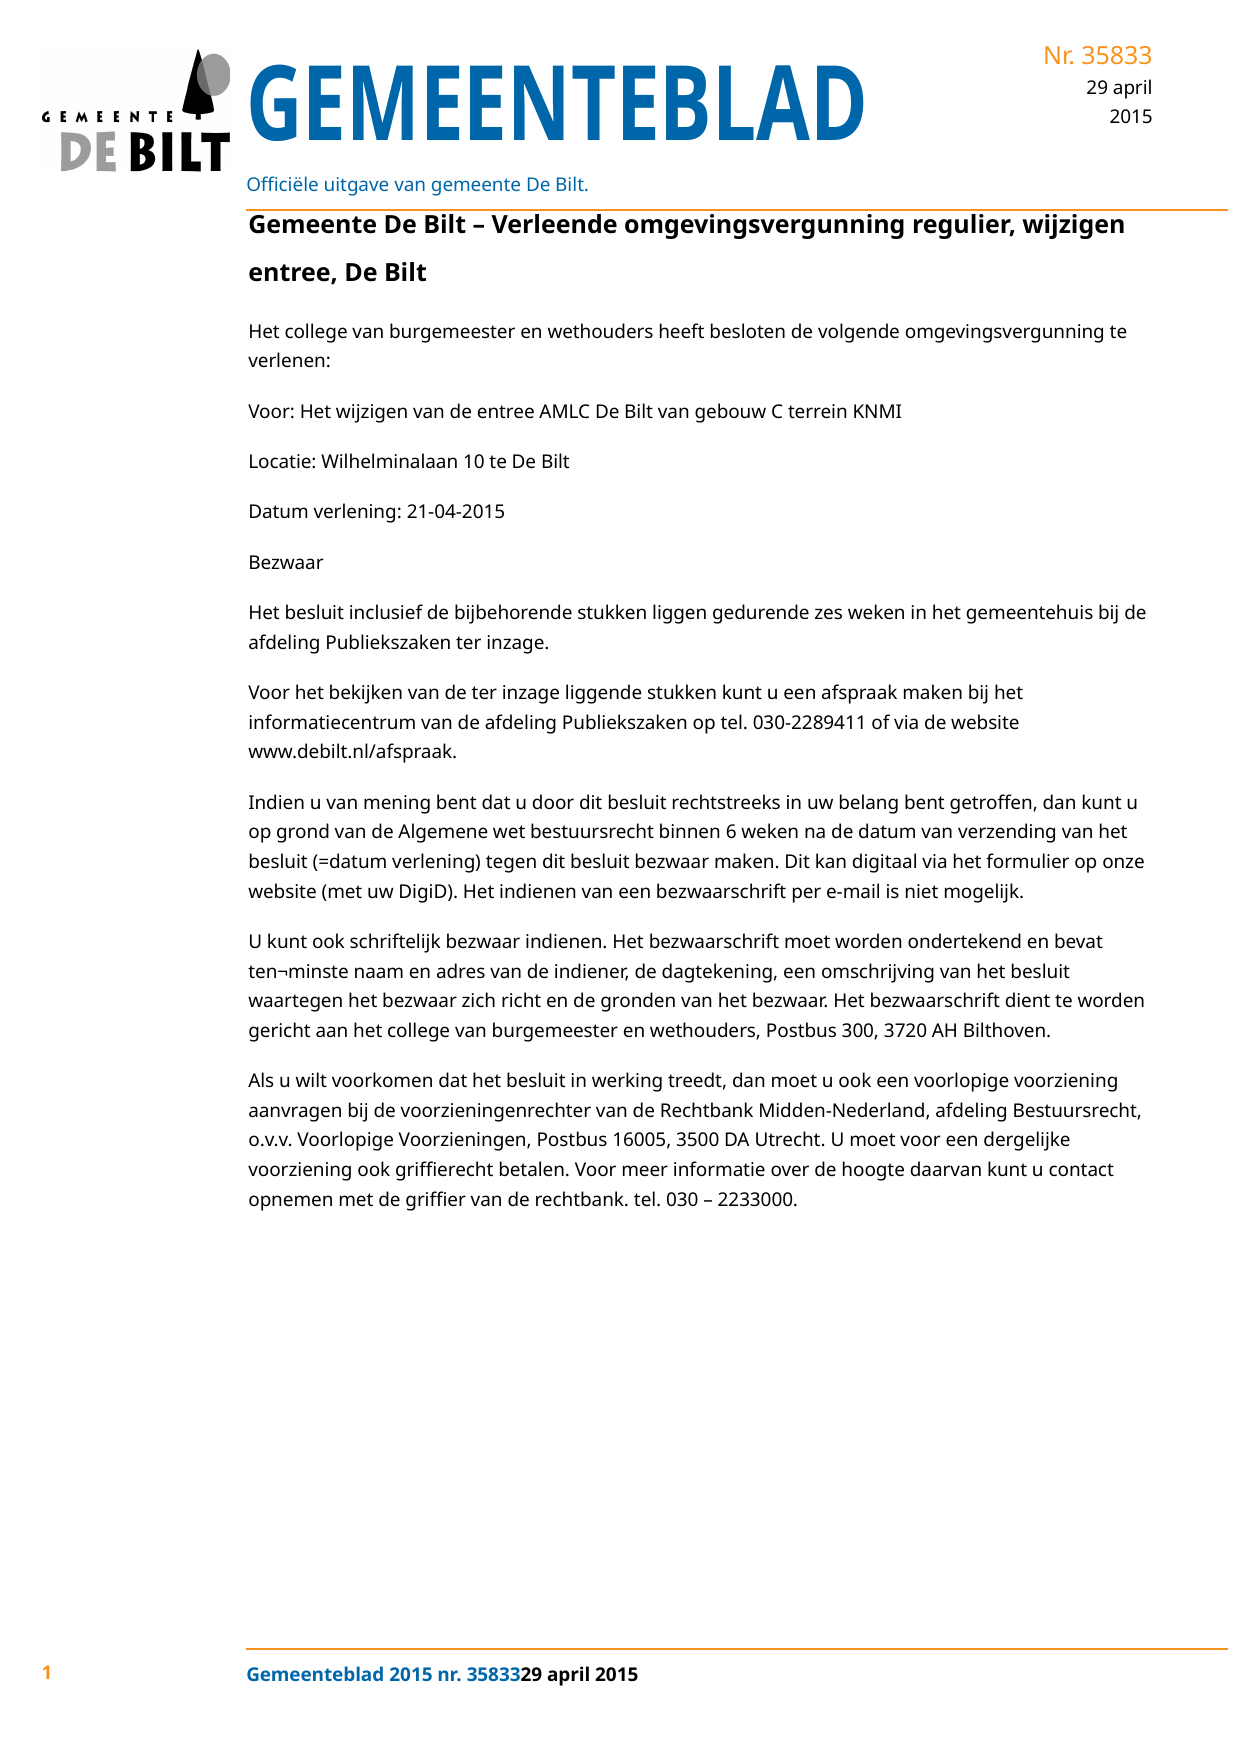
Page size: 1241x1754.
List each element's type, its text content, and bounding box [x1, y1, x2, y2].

text Als u wilt voorkomen dat het besluit in werking treedt, dan moet u ook een voorlopige voorziening aanvragen bij de voorzieningenrechter van de Rechtbank Midden-Nederland, afdeling Bestuursrecht, o.v.v. Voorlopige Voorzieningen, Postbus 16005, 3500 DA Utrecht. U moet voor een dergelijke voorziening ook griffierecht betalen. Voor meer informatie over de hoogte daarvan kunt u contact opnemen met de griffier van de rechtbank. tel. 030 – 2233000. [248, 1067, 1152, 1212]
text Datum verlening: 21-04-2015 [248, 499, 1152, 524]
text Voor: Het wijzigen van de entree AMLC De Bilt van gebouw C terrein KNMI [248, 398, 1152, 424]
text Locatie: Wilhelminalaan 10 te De Bilt [248, 448, 1152, 474]
picture [41, 47, 231, 172]
text Het college van burgemeester en wethouders heeft besloten de volgende omgevingsvergunning te verlenen: [248, 318, 1152, 373]
text Het besluit inclusief de bijbehorende stukken liggen gedurende zes weken in het gemeentehuis bij de afdeling Publiekszaken ter inzage. [248, 599, 1152, 655]
text U kunt ook schriftelijk bezwaar indienen. Het bezwaarschrift moet worden ondertekend en bevat ten¬minste naam en adres van de indiener, de dagtekening, een omschrijving van het besluit waartegen het bezwaar zich richt en de gronden van het bezwaar. Het bezwaarschrift dient te worden gericht aan het college van burgemeester en wethouders, Postbus 300, 3720 AH Bilthoven. [248, 928, 1152, 1043]
text Gemeente De Bilt – Verleende omgevingsvergunning regulier, wijzigen entree, De Bilt [248, 211, 1152, 288]
text Bezwaar [248, 549, 1152, 575]
text Voor het bekijken van de ter inzage liggende stukken kunt u een afspraak maken bij het informatiecentrum van de afdeling Publiekszaken op tel. 030-2289411 of via de website www.debilt.nl/afspraak. [248, 679, 1152, 764]
text Indien u van mening bent dat u door dit besluit rechtstreeks in uw belang bent getroffen, dan kunt u op grond van de Algemene wet bestuursrecht binnen 6 weken na de datum van verzending van het besluit (=datum verlening) tegen dit besluit bezwaar maken. Dit kan digitaal via het formulier op onze website (met uw DigiD). Het indienen van een bezwaarschrift per e-mail is niet mogelijk. [248, 789, 1152, 904]
